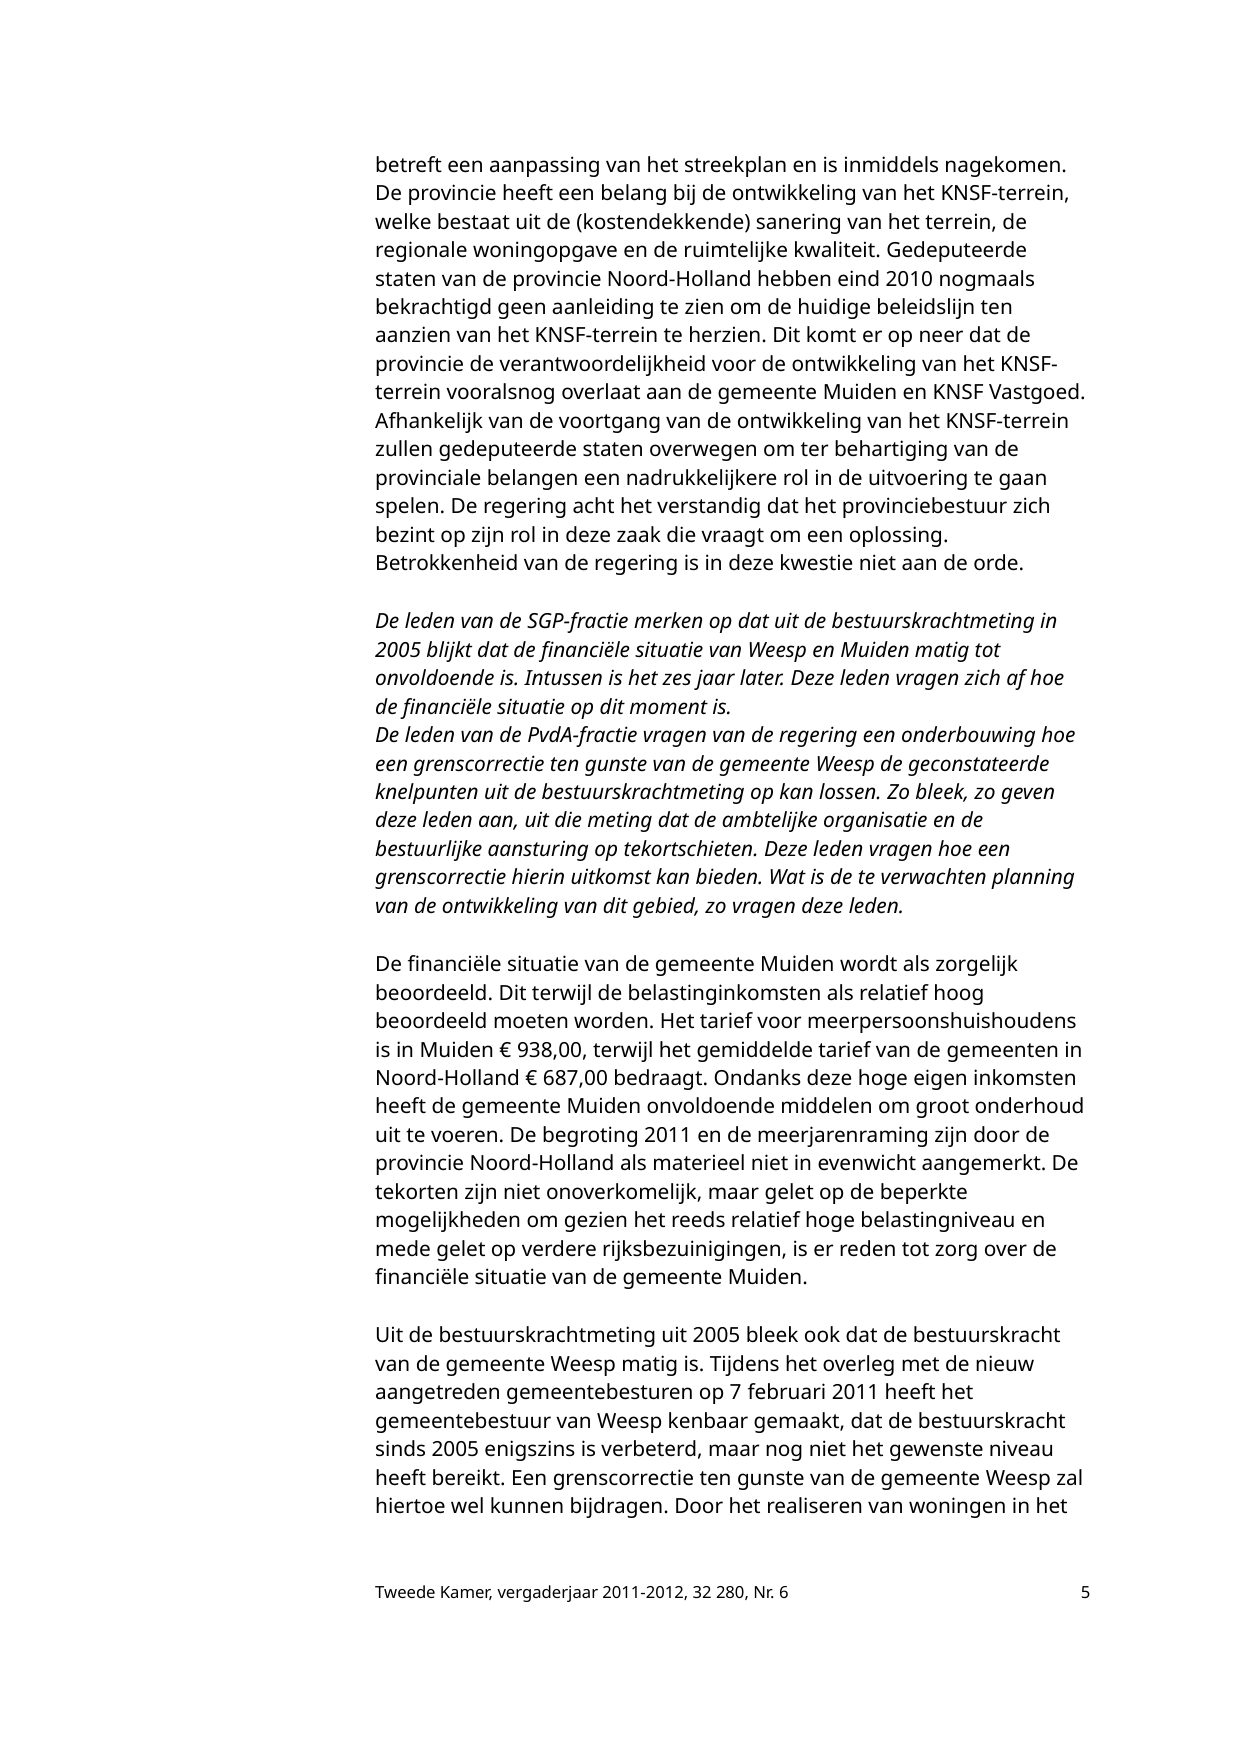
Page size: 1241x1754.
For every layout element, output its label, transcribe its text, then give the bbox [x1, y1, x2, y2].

text De leden van de SGP-fractie merken op dat uit de bestuurskrachtmeting in 2005 blijkt dat de financiële situatie van Weesp en Muiden matig tot onvoldoende is. Intussen is het zes jaar later. Deze leden vragen zich af hoe de financiële situatie op dit moment is. [375, 607, 1090, 720]
text betreft een aanpassing van het streekplan en is inmiddels nagekomen. De provincie heeft een belang bij de ontwikkeling van het KNSF-terrein, welke bestaat uit de (kostendekkende) sanering van het terrein, de regionale woningopgave en de ruimtelijke kwaliteit. Gedeputeerde staten van de provincie Noord-Holland hebben eind 2010 nogmaals bekrachtigd geen aanleiding te zien om de huidige beleidslijn ten aanzien van het KNSF-terrein te herzien. Dit komt er op neer dat de provincie de verantwoordelijkheid voor de ontwikkeling van het KNSF-terrein vooralsnog overlaat aan de gemeente Muiden en KNSF Vastgoed. Afhankelijk van de voortgang van de ontwikkeling van het KNSF-terrein zullen gedeputeerde staten overwegen om ter behartiging van de provinciale belangen een nadrukkelijkere rol in de uitvoering te gaan spelen. De regering acht het verstandig dat het provinciebestuur zich bezint op zijn rol in deze zaak die vraagt om een oplossing. Betrokkenheid van de regering is in deze kwestie niet aan de orde. [375, 150, 1090, 577]
text De leden van de PvdA-fractie vragen van de regering een onderbouwing hoe een grenscorrectie ten gunste van de gemeente Weesp de geconstateerde knelpunten uit de bestuurskrachtmeting op kan lossen. Zo bleek, zo geven deze leden aan, uit die meting dat de ambtelijke organisatie en de bestuurlijke aansturing op tekortschieten. Deze leden vragen hoe een grenscorrectie hierin uitkomst kan bieden. Wat is de te verwachten planning van de ontwikkeling van dit gebied, zo vragen deze leden. [375, 720, 1090, 919]
text Uit de bestuurskrachtmeting uit 2005 bleek ook dat de bestuurskracht van de gemeente Weesp matig is. Tijdens het overleg met de nieuw aangetreden gemeentebesturen op 7 februari 2011 heeft het gemeentebestuur van Weesp kenbaar gemaakt, dat de bestuurskracht sinds 2005 enigszins is verbeterd, maar nog niet het gewenste niveau heeft bereikt. Een grenscorrectie ten gunste van de gemeente Weesp zal hiertoe wel kunnen bijdragen. Door het realiseren van woningen in het [375, 1321, 1090, 1520]
text De financiële situatie van de gemeente Muiden wordt als zorgelijk beoordeeld. Dit terwijl de belastinginkomsten als relatief hoog beoordeeld moeten worden. Het tarief voor meerpersoonshuishoudens is in Muiden € 938,00, terwijl het gemiddelde tarief van de gemeenten in Noord-Holland € 687,00 bedraagt. Ondanks deze hoge eigen inkomsten heeft de gemeente Muiden onvoldoende middelen om groot onderhoud uit te voeren. De begroting 2011 en de meerjarenraming zijn door de provincie Noord-Holland als materieel niet in evenwicht aangemerkt. De tekorten zijn niet onoverkomelijk, maar gelet op de beperkte mogelijkheden om gezien het reeds relatief hoge belastingniveau en mede gelet op verdere rijksbezuinigingen, is er reden tot zorg over de financiële situatie van de gemeente Muiden. [375, 949, 1090, 1291]
